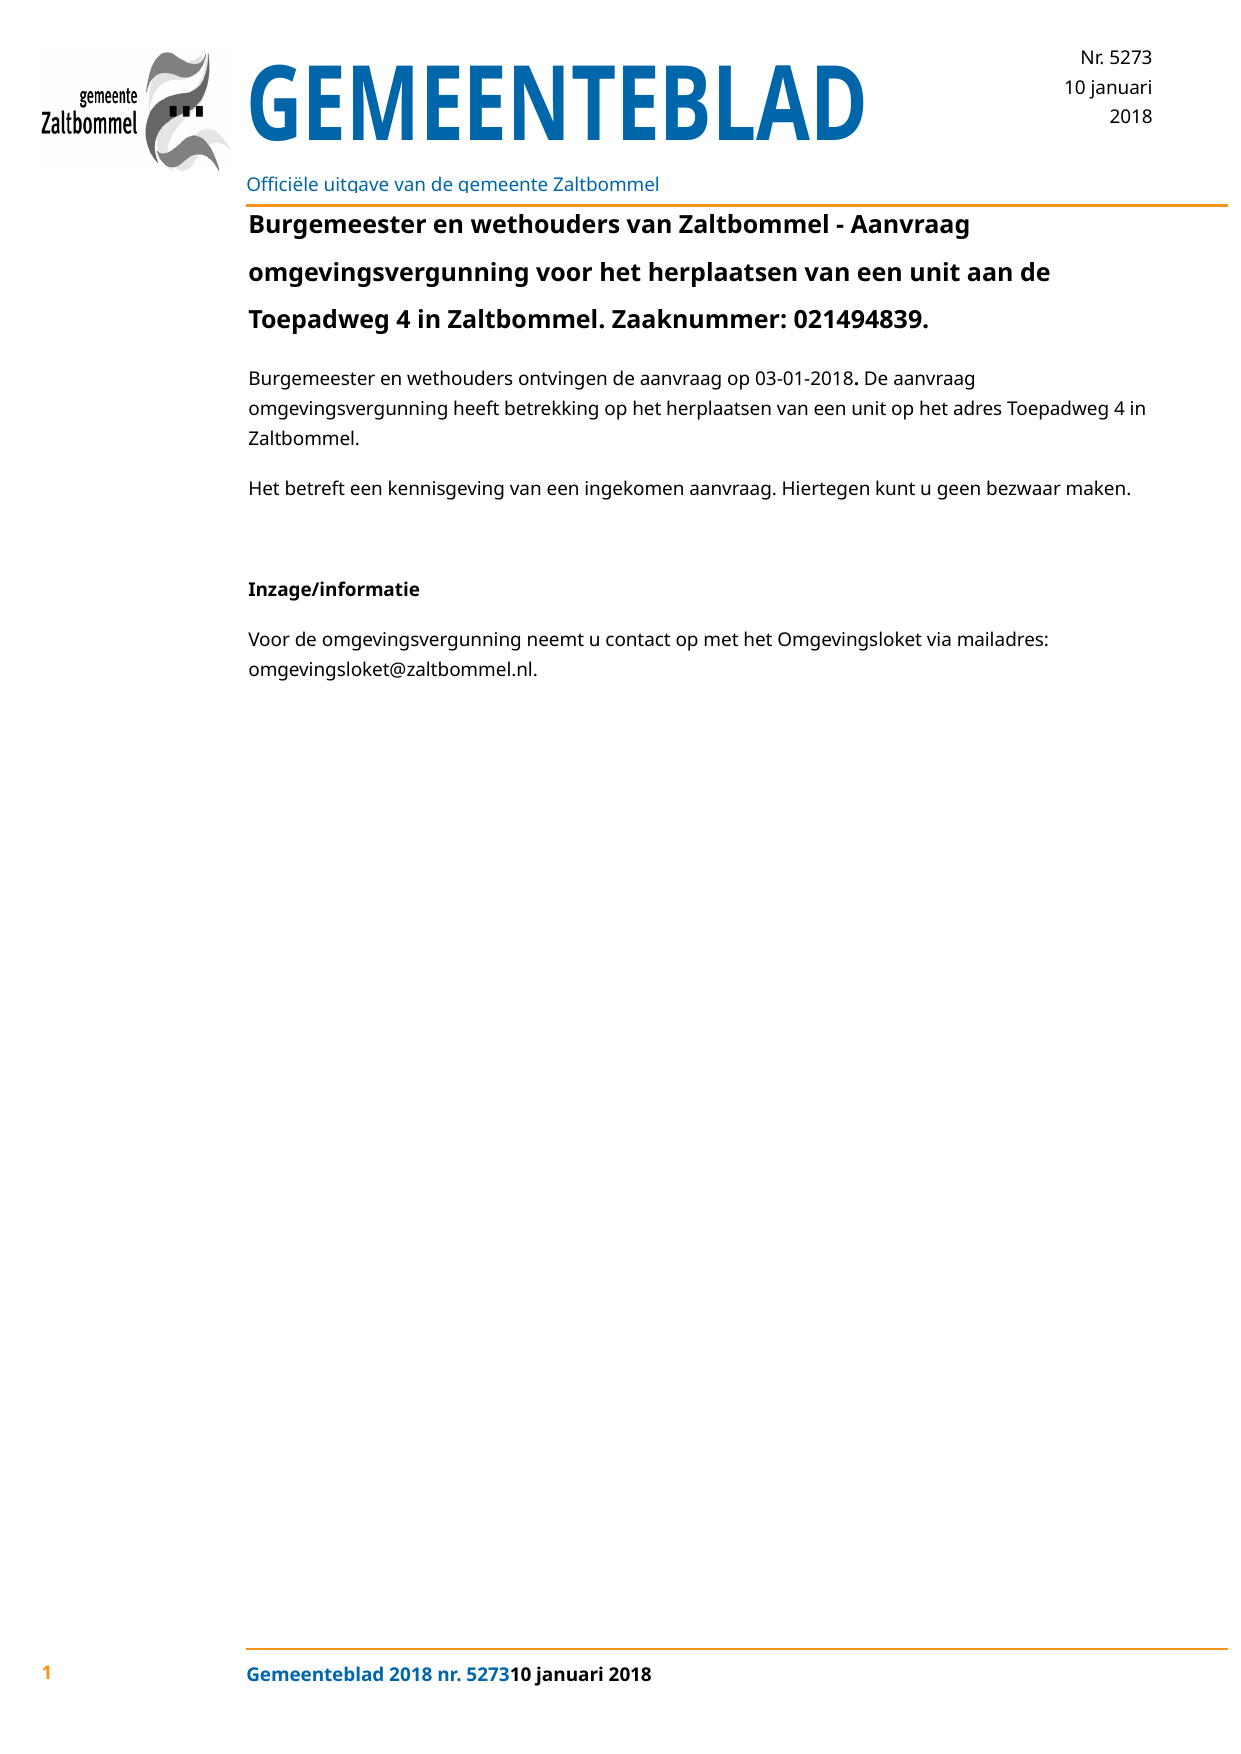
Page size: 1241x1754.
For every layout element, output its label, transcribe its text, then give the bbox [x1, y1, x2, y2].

text Voor de omgevingsvergunning neemt u contact op met het Omgevingsloket via mailadres: omgevingsloket@zaltbommel.nl. [248, 626, 1152, 682]
text Inzage/informatie [248, 576, 1152, 602]
text Het betreft een kennisgeving van een ingekomen aanvraag. Hiertegen kunt u geen bezwaar maken. [248, 475, 1152, 501]
picture [41, 47, 231, 172]
text Burgemeester en wethouders van Zaltbommel - Aanvraag omgevingsvergunning voor het herplaatsen van een unit aan de Toepadweg 4 in Zaltbommel. Zaaknummer: 021494839. [248, 207, 1152, 336]
text Burgemeester en wethouders ontvingen de aanvraag op 03-01-2018. De aanvraag omgevingsvergunning heeft betrekking op het herplaatsen van een unit op het adres Toepadweg 4 in Zaltbommel. [248, 366, 1152, 450]
